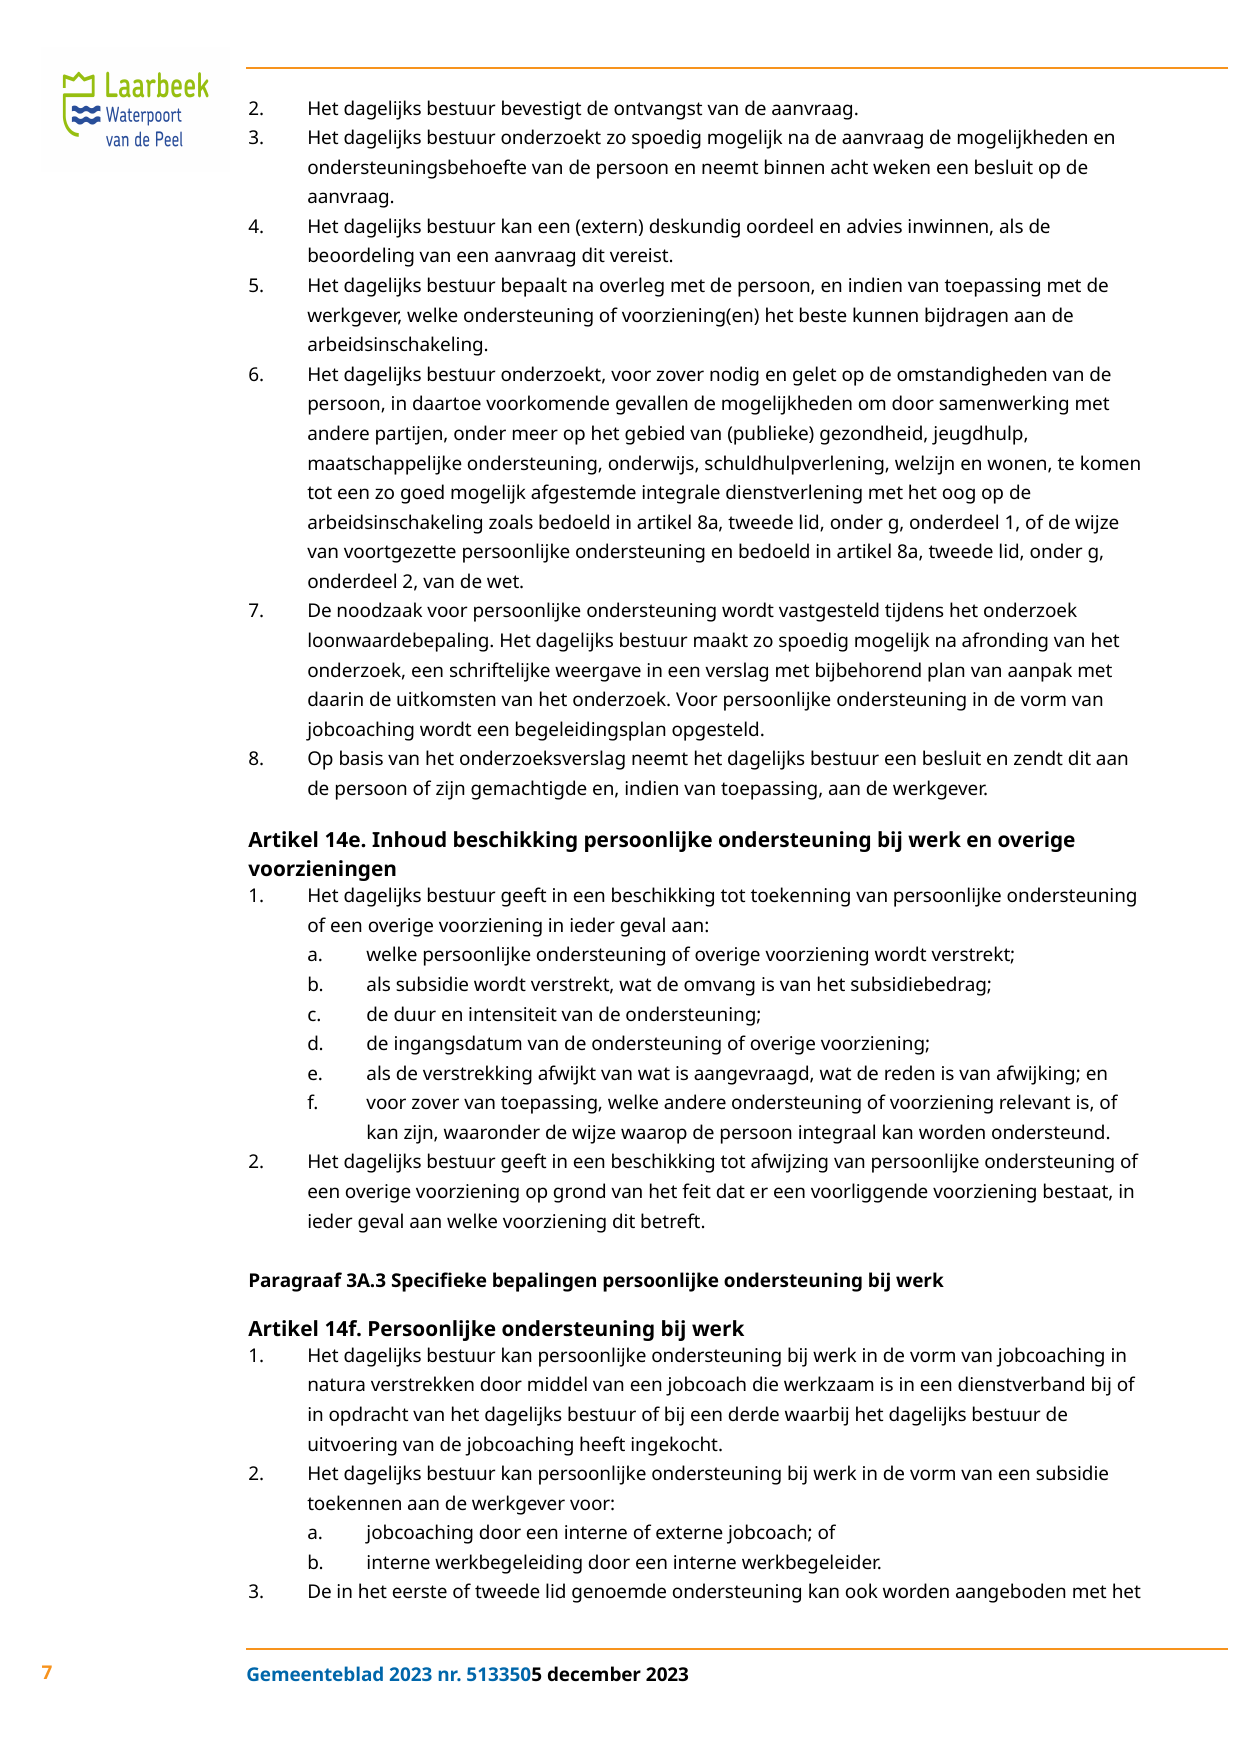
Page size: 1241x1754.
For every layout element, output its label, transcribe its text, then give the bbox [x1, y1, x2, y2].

list voor zover van toepassing, welke andere ondersteuning of voorziening relevant is, of kan zijn, waaronder de wijze waarop de persoon integraal kan worden ondersteund. [307, 1089, 1152, 1145]
list De noodzaak voor persoonlijke ondersteuning wordt vastgesteld tijdens het onderzoek loonwaardebepaling. Het dagelijks bestuur maakt zo spoedig mogelijk na afronding van het onderzoek, een schriftelijke weergave in een verslag met bijbehorend plan van aanpak met daarin de uitkomsten van het onderzoek. Voor persoonlijke ondersteuning in de vorm van jobcoaching wordt een begeleidingsplan opgesteld. [248, 598, 1152, 742]
list Het dagelijks bestuur geeft in een beschikking tot afwijzing van persoonlijke ondersteuning of een overige voorziening op grond van het feit dat er een voorliggende voorziening bestaat, in ieder geval aan welke voorziening dit betreft. [248, 1149, 1152, 1234]
list Het dagelijks bestuur bevestigt de ontvangst van de aanvraag. [248, 95, 1152, 121]
list interne werkbegeleiding door een interne werkbegeleider. [307, 1549, 1152, 1575]
list Het dagelijks bestuur bepaalt na overleg met de persoon, en indien van toepassing met de werkgever, welke ondersteuning of voorziening(en) het beste kunnen bijdragen aan de arbeidsinschakeling. [248, 272, 1152, 357]
text Artikel 14e. Inhoud beschikking persoonlijke ondersteuning bij werk en overige voorzieningen [248, 826, 1152, 882]
list welke persoonlijke ondersteuning of overige voorziening wordt verstrekt; [307, 942, 1152, 967]
list Het dagelijks bestuur kan persoonlijke ondersteuning bij werk in de vorm van een subsidie toekennen aan de werkgever voor: [248, 1460, 1152, 1516]
list De in het eerste of tweede lid genoemde ondersteuning kan ook worden aangeboden met het [248, 1579, 1152, 1604]
list Het dagelijks bestuur geeft in een beschikking tot toekenning van persoonlijke ondersteuning of een overige voorziening in ieder geval aan: [248, 882, 1152, 938]
list Het dagelijks bestuur onderzoekt, voor zover nodig en gelet op de omstandigheden van de persoon, in daartoe voorkomende gevallen de mogelijkheden om door samenwerking met andere partijen, onder meer op het gebied van (publieke) gezondheid, jeugdhulp, maatschappelijke ondersteuning, onderwijs, schuldhulpverlening, welzijn en wonen, te komen tot een zo goed mogelijk afgestemde integrale dienstverlening met het oog op de arbeidsinschakeling zoals bedoeld in artikel 8a, tweede lid, onder g, onderdeel 1, of de wijze van voortgezette persoonlijke ondersteuning en bedoeld in artikel 8a, tweede lid, onder g, onderdeel 2, van de wet. [248, 361, 1152, 594]
text Paragraaf 3A.3 Specifieke bepalingen persoonlijke ondersteuning bij werk [248, 1267, 1152, 1293]
list als de verstrekking afwijkt van wat is aangevraagd, wat de reden is van afwijking; en [307, 1060, 1152, 1086]
list Op basis van het onderzoeksverslag neemt het dagelijks bestuur een besluit en zendt dit aan de persoon of zijn gemachtigde en, indien van toepassing, aan de werkgever. [248, 746, 1152, 801]
list Het dagelijks bestuur onderzoekt zo spoedig mogelijk na de aanvraag de mogelijkheden en ondersteuningsbehoefte van de persoon en neemt binnen acht weken een besluit op de aanvraag. [248, 124, 1152, 209]
list Het dagelijks bestuur kan een (extern) deskundig oordeel en advies inwinnen, als de beoordeling van een aanvraag dit vereist. [248, 213, 1152, 268]
list de ingangsdatum van de ondersteuning of overige voorziening; [307, 1030, 1152, 1056]
list jobcoaching door een interne of externe jobcoach; of [307, 1519, 1152, 1545]
list als subsidie wordt verstrekt, wat de omvang is van het subsidiebedrag; [307, 971, 1152, 997]
list Het dagelijks bestuur kan persoonlijke ondersteuning bij werk in de vorm van jobcoaching in natura verstrekken door middel van een jobcoach die werkzaam is in een dienstverband bij of in opdracht van het dagelijks bestuur of bij een derde waarbij het dagelijks bestuur de uitvoering van de jobcoaching heeft ingekocht. [248, 1342, 1152, 1457]
picture [41, 47, 231, 172]
text Artikel 14f. Persoonlijke ondersteuning bij werk [248, 1314, 1152, 1342]
list de duur en intensiteit van de ondersteuning; [307, 1001, 1152, 1027]
